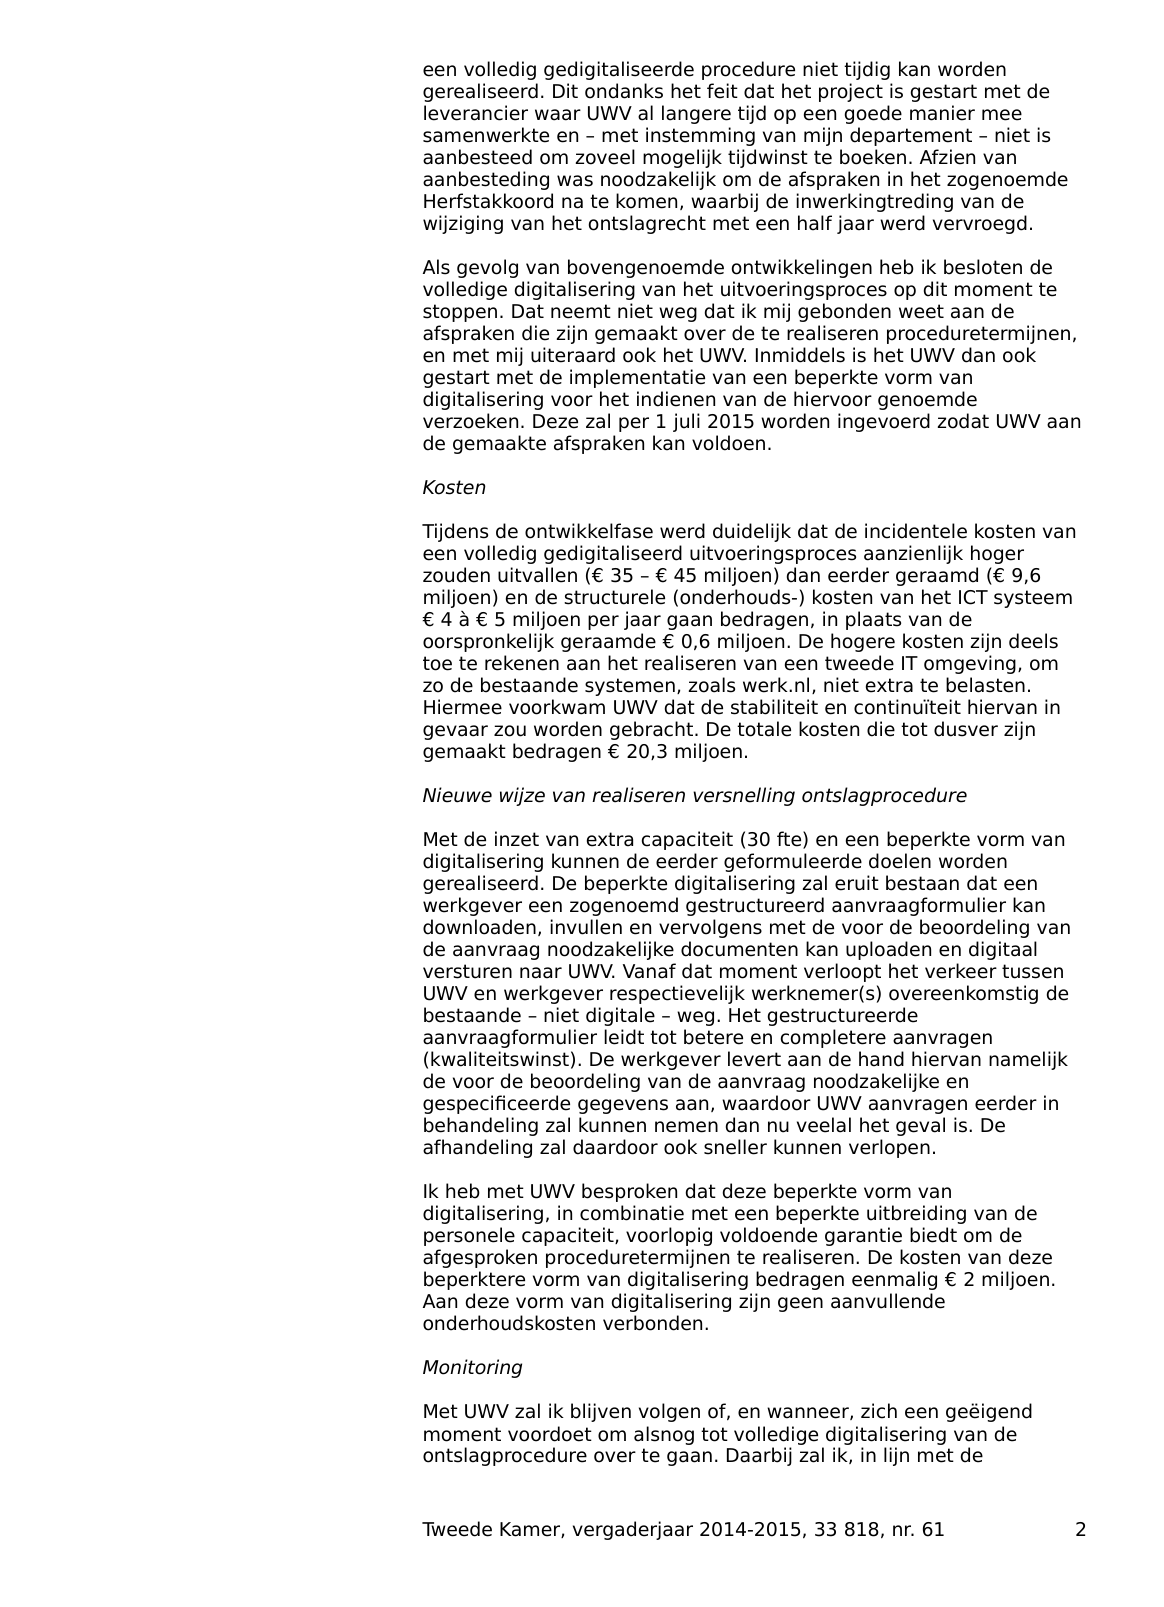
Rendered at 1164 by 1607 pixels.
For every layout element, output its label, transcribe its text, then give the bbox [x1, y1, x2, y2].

text Met de inzet van extra capaciteit (30 fte) en een beperkte vorm van digitalisering kunnen de eerder geformuleerde doelen worden gerealiseerd. De beperkte digitalisering zal eruit bestaan dat een werkgever een zogenoemd gestructureerd aanvraagformulier kan downloaden, invullen en vervolgens met de voor de beoordeling van de aanvraag noodzakelijke documenten kan uploaden en digitaal versturen naar UWV. Vanaf dat moment verloopt het verkeer tussen UWV en werkgever respectievelijk werknemer(s) overeenkomstig de bestaande – niet digitale – weg. Het gestructureerde aanvraagformulier leidt tot betere en completere aanvragen (kwaliteitswinst). De werkgever levert aan de hand hiervan namelijk de voor de beoordeling van de aanvraag noodzakelijke en gespecificeerde gegevens aan, waardoor UWV aanvragen eerder in behandeling zal kunnen nemen dan nu veelal het geval is. De afhandeling zal daardoor ook sneller kunnen verlopen. [422, 829, 1087, 1159]
text Als gevolg van bovengenoemde ontwikkelingen heb ik besloten de volledige digitalisering van het uitvoeringsproces op dit moment te stoppen. Dat neemt niet weg dat ik mij gebonden weet aan de afspraken die zijn gemaakt over de te realiseren proceduretermijnen, en met mij uiteraard ook het UWV. Inmiddels is het UWV dan ook gestart met de implementatie van een beperkte vorm van digitalisering voor het indienen van de hiervoor genoemde verzoeken. Deze zal per 1 juli 2015 worden ingevoerd zodat UWV aan de gemaakte afspraken kan voldoen. [422, 257, 1087, 455]
subtitle Nieuwe wijze van realiseren versnelling ontslagprocedure [422, 785, 1087, 807]
text Tijdens de ontwikkelfase werd duidelijk dat de incidentele kosten van een volledig gedigitaliseerd uitvoeringsproces aanzienlijk hoger zouden uitvallen (€ 35 – € 45 miljoen) dan eerder geraamd (€ 9,6 miljoen) en de structurele (onderhouds-) kosten van het ICT systeem € 4 à € 5 miljoen per jaar gaan bedragen, in plaats van de oorspronkelijk geraamde € 0,6 miljoen. De hogere kosten zijn deels toe te rekenen aan het realiseren van een tweede IT omgeving, om zo de bestaande systemen, zoals werk.nl, niet extra te belasten. Hiermee voorkwam UWV dat de stabiliteit en continuïteit hiervan in gevaar zou worden gebracht. De totale kosten die tot dusver zijn gemaakt bedragen € 20,3 miljoen. [422, 521, 1087, 763]
text een volledig gedigitaliseerde procedure niet tijdig kan worden gerealiseerd. Dit ondanks het feit dat het project is gestart met de leverancier waar UWV al langere tijd op een goede manier mee samenwerkte en – met instemming van mijn departement – niet is aanbesteed om zoveel mogelijk tijdwinst te boeken. Afzien van aanbesteding was noodzakelijk om de afspraken in het zogenoemde Herfstakkoord na te komen, waarbij de inwerkingtreding van de wijziging van het ontslagrecht met een half jaar werd vervroegd. [422, 59, 1087, 235]
subtitle Kosten [422, 477, 1087, 499]
text Met UWV zal ik blijven volgen of, en wanneer, zich een geëigend moment voordoet om alsnog tot volledige digitalisering van de ontslagprocedure over te gaan. Daarbij zal ik, in lijn met de [422, 1401, 1087, 1467]
text Ik heb met UWV besproken dat deze beperkte vorm van digitalisering, in combinatie met een beperkte uitbreiding van de personele capaciteit, voorlopig voldoende garantie biedt om de afgesproken proceduretermijnen te realiseren. De kosten van deze beperktere vorm van digitalisering bedragen eenmalig € 2 miljoen. Aan deze vorm van digitalisering zijn geen aanvullende onderhoudskosten verbonden. [422, 1181, 1087, 1335]
subtitle Monitoring [422, 1357, 1087, 1379]
